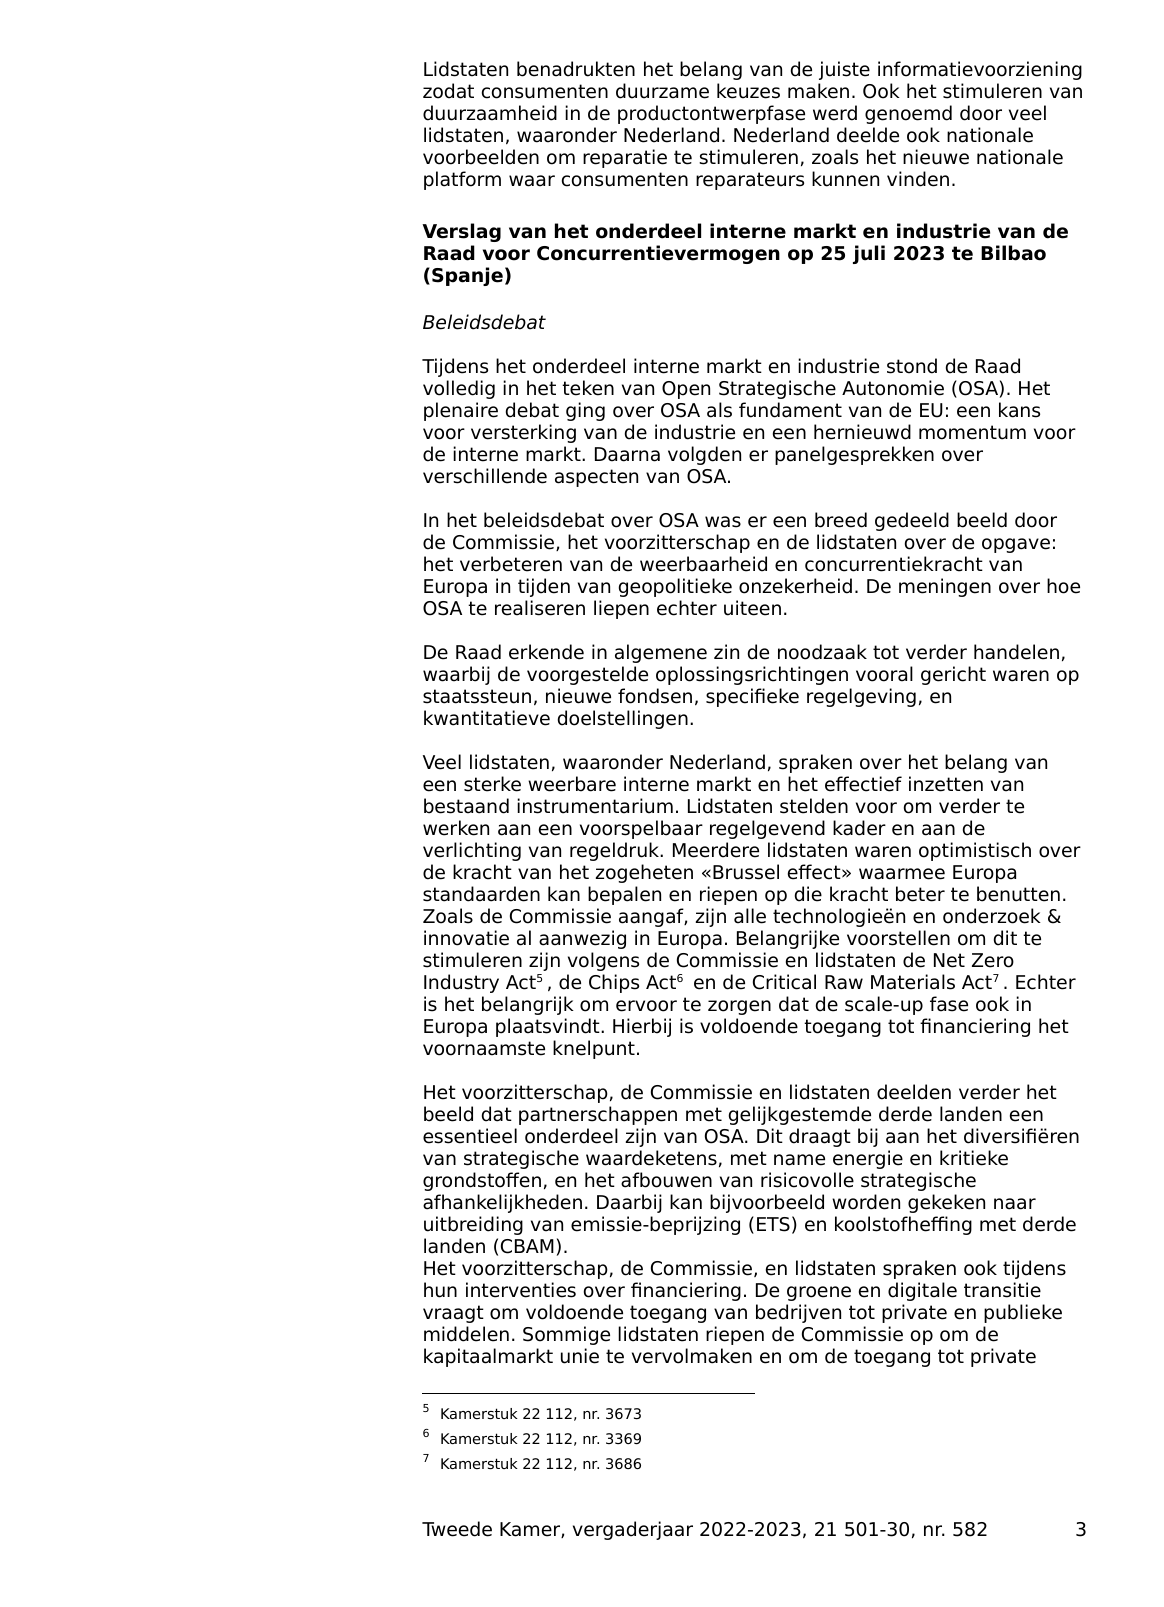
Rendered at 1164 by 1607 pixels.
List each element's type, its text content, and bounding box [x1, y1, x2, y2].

text Het voorzitterschap, de Commissie en lidstaten deelden verder het beeld dat partnerschappen met gelijkgestemde derde landen een essentieel onderdeel zijn van OSA. Dit draagt bij aan het diversifiëren van strategische waardeketens, met name energie en kritieke grondstoffen, en het afbouwen van risicovolle strategische afhankelijkheden. Daarbij kan bijvoorbeeld worden gekeken naar uitbreiding van emissie-beprijzing (ETS) en koolstofheffing met derde landen (CBAM). [422, 1082, 1087, 1258]
text Kamerstuk 22 112, nr. 3686 [422, 1452, 1087, 1474]
text Veel lidstaten, waaronder Nederland, spraken over het belang van een sterke weerbare interne markt en het effectief inzetten van bestaand instrumentarium. Lidstaten stelden voor om verder te werken aan een voorspelbaar regelgevend kader en aan de verlichting van regeldruk. Meerdere lidstaten waren optimistisch over de kracht van het zogeheten «Brussel effect» waarmee Europa standaarden kan bepalen en riepen op die kracht beter te benutten. Zoals de Commissie aangaf, zijn alle technologieën en onderzoek & innovatie al aanwezig in Europa. Belangrijke voorstellen om dit te stimuleren zijn volgens de Commissie en lidstaten de Net Zero Industry Act, de Chips Act en de Critical Raw Materials Act. Echter is het belangrijk om ervoor te zorgen dat de scale-up fase ook in Europa plaatsvindt. Hierbij is voldoende toegang tot financiering het voornaamste knelpunt. [422, 752, 1087, 1060]
text Kamerstuk 22 112, nr. 3673 [422, 1402, 1087, 1424]
text In het beleidsdebat over OSA was er een breed gedeeld beeld door de Commissie, het voorzitterschap en de lidstaten over de opgave: het verbeteren van de weerbaarheid en concurrentiekracht van Europa in tijden van geopolitieke onzekerheid. De meningen over hoe OSA te realiseren liepen echter uiteen. [422, 510, 1087, 620]
text Kamerstuk 22 112, nr. 3369 [422, 1427, 1087, 1449]
text Tijdens het onderdeel interne markt en industrie stond de Raad volledig in het teken van Open Strategische Autonomie (OSA). Het plenaire debat ging over OSA als fundament van de EU: een kans voor versterking van de industrie en een hernieuwd momentum voor de interne markt. Daarna volgden er panelgesprekken over verschillende aspecten van OSA. [422, 356, 1087, 488]
text Lidstaten benadrukten het belang van de juiste informatievoorziening zodat consumenten duurzame keuzes maken. Ook het stimuleren van duurzaamheid in de productontwerpfase werd genoemd door veel lidstaten, waaronder Nederland. Nederland deelde ook nationale voorbeelden om reparatie te stimuleren, zoals het nieuwe nationale platform waar consumenten reparateurs kunnen vinden. [422, 59, 1087, 191]
text Het voorzitterschap, de Commissie, en lidstaten spraken ook tijdens hun interventies over financiering. De groene en digitale transitie vraagt om voldoende toegang van bedrijven tot private en publieke middelen. Sommige lidstaten riepen de Commissie op om de kapitaalmarkt unie te vervolmaken en om de toegang tot private [422, 1258, 1087, 1368]
subtitle Beleidsdebat [422, 312, 1087, 334]
text De Raad erkende in algemene zin de noodzaak tot verder handelen, waarbij de voorgestelde oplossingsrichtingen vooral gericht waren op staatssteun, nieuwe fondsen, specifieke regelgeving, en kwantitatieve doelstellingen. [422, 642, 1087, 730]
subtitle Verslag van het onderdeel interne markt en industrie van de Raad voor Concurrentievermogen op 25 juli 2023 te Bilbao (Spanje) [422, 221, 1087, 287]
